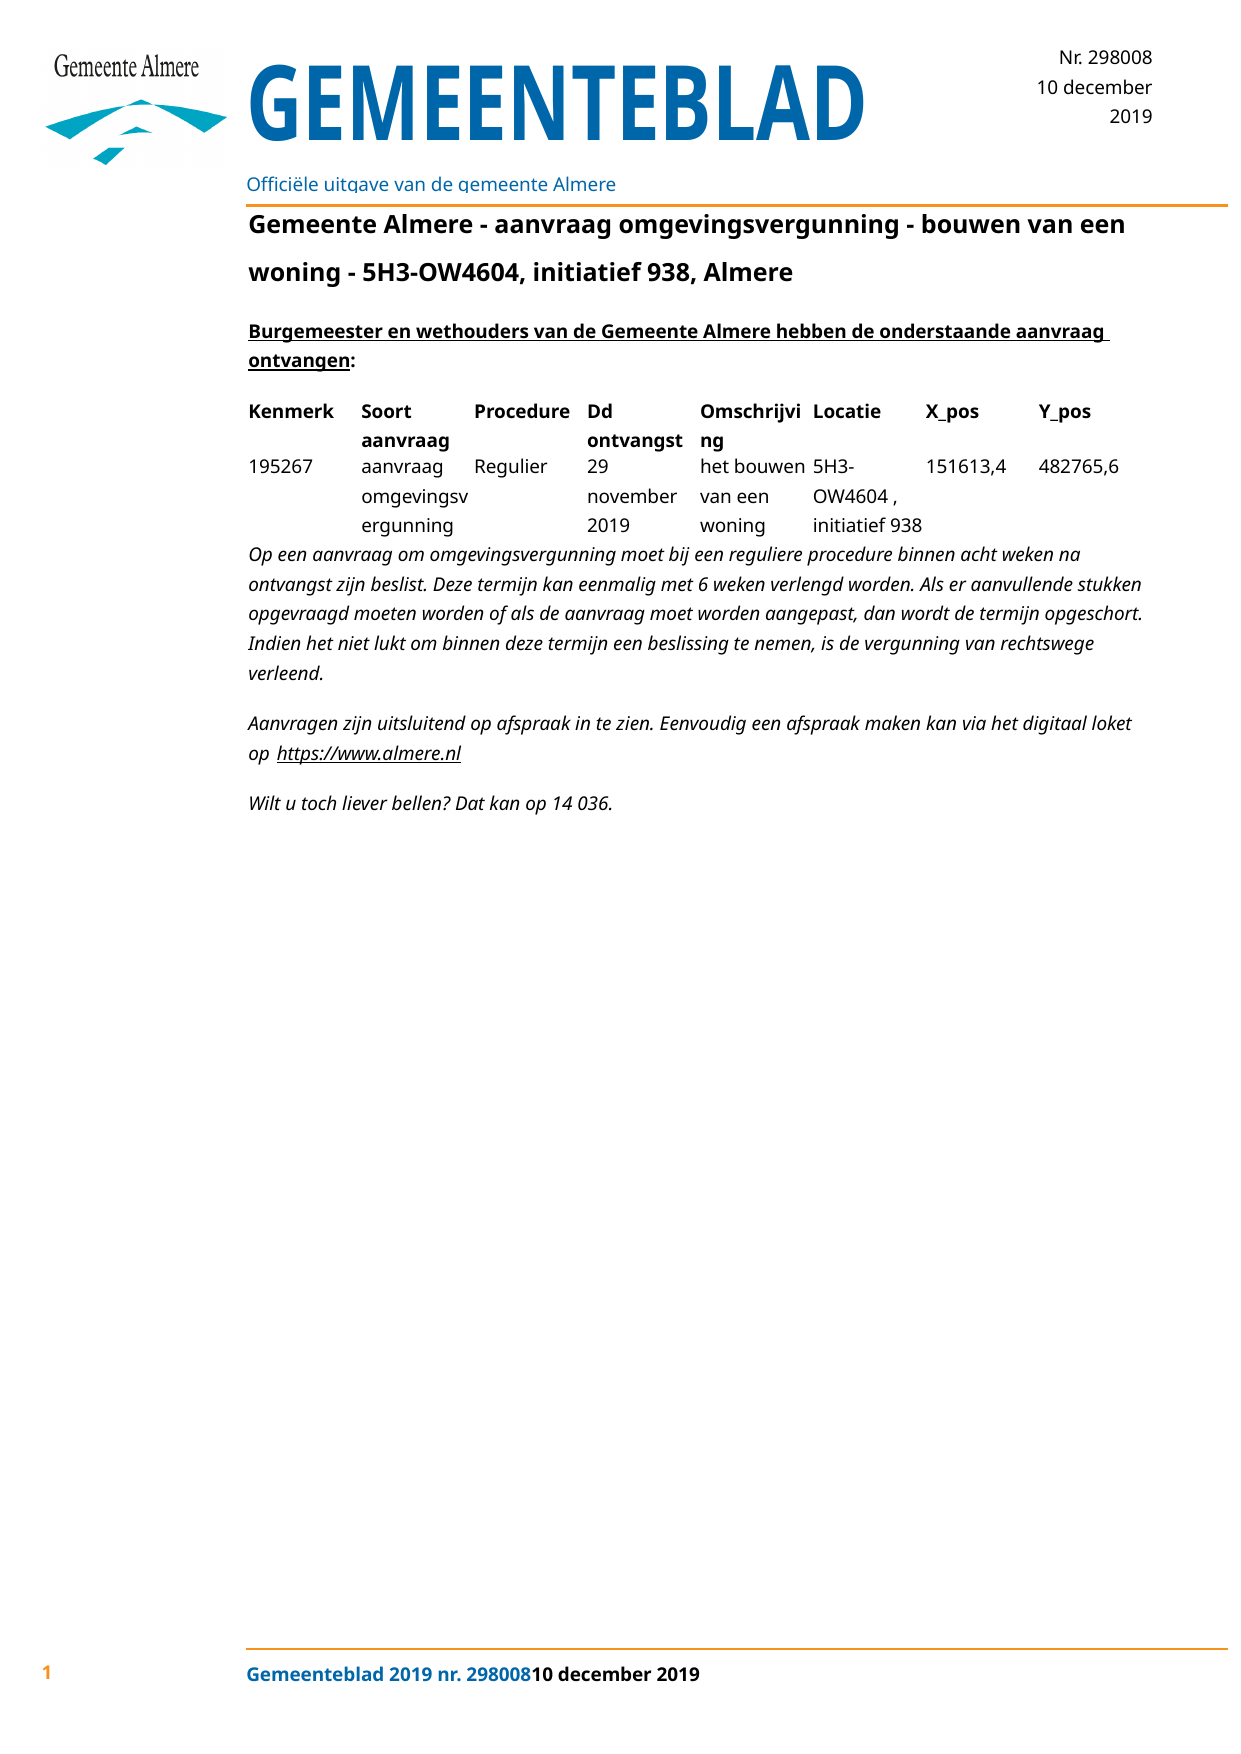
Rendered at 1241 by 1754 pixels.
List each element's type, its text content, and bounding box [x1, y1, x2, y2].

text Op een aanvraag om omgevingsvergunning moet bij een reguliere procedure binnen acht weken na ontvangst zijn beslist. Deze termijn kan eenmalig met 6 weken verlengd worden. Als er aanvullende stukken opgevraagd moeten worden of als de aanvraag moet worden aangepast, dan wordt de termijn opgeschort. Indien het niet lukt om binnen deze termijn een beslissing te nemen, is de vergunning van rechtswege verleend. [248, 541, 1152, 686]
table_header Soort aanvraag [361, 398, 474, 453]
text Gemeente Almere - aanvraag omgevingsvergunning - bouwen van een woning - 5H3-OW4604, initiatief 938, Almere [248, 207, 1152, 288]
table_cell Regulier [474, 453, 587, 538]
text Aanvragen zijn uitsluitend op afspraak in te zien. Eenvoudig een afspraak maken kan via het digitaal loket op https://www.almere.nl [248, 710, 1152, 766]
table_header X_pos [926, 398, 1038, 453]
table_cell aanvraag omgevingsvergunning [361, 453, 474, 538]
table_cell 151613,4 [926, 453, 1038, 538]
table_cell 195267 [248, 453, 361, 538]
table_cell het bouwen van een woning [700, 453, 813, 538]
table_header Kenmerk [248, 398, 361, 453]
table_cell 482765,6 [1039, 453, 1152, 538]
table_cell 5H3-OW4604 , initiatief 938 [813, 453, 926, 538]
text Wilt u toch liever bellen? Dat kan op 14 036. [248, 790, 1152, 816]
table_header Dd ontvangst [587, 398, 700, 453]
table_header Y_pos [1039, 398, 1152, 453]
text Burgemeester en wethouders van de Gemeente Almere hebben de onderstaande aanvraag ontvangen: [248, 318, 1152, 373]
picture [41, 47, 231, 172]
table_cell 29 november 2019 [587, 453, 700, 538]
table_header Omschrijving [700, 398, 813, 453]
table_header Procedure [474, 398, 587, 453]
table_header Locatie [813, 398, 926, 453]
